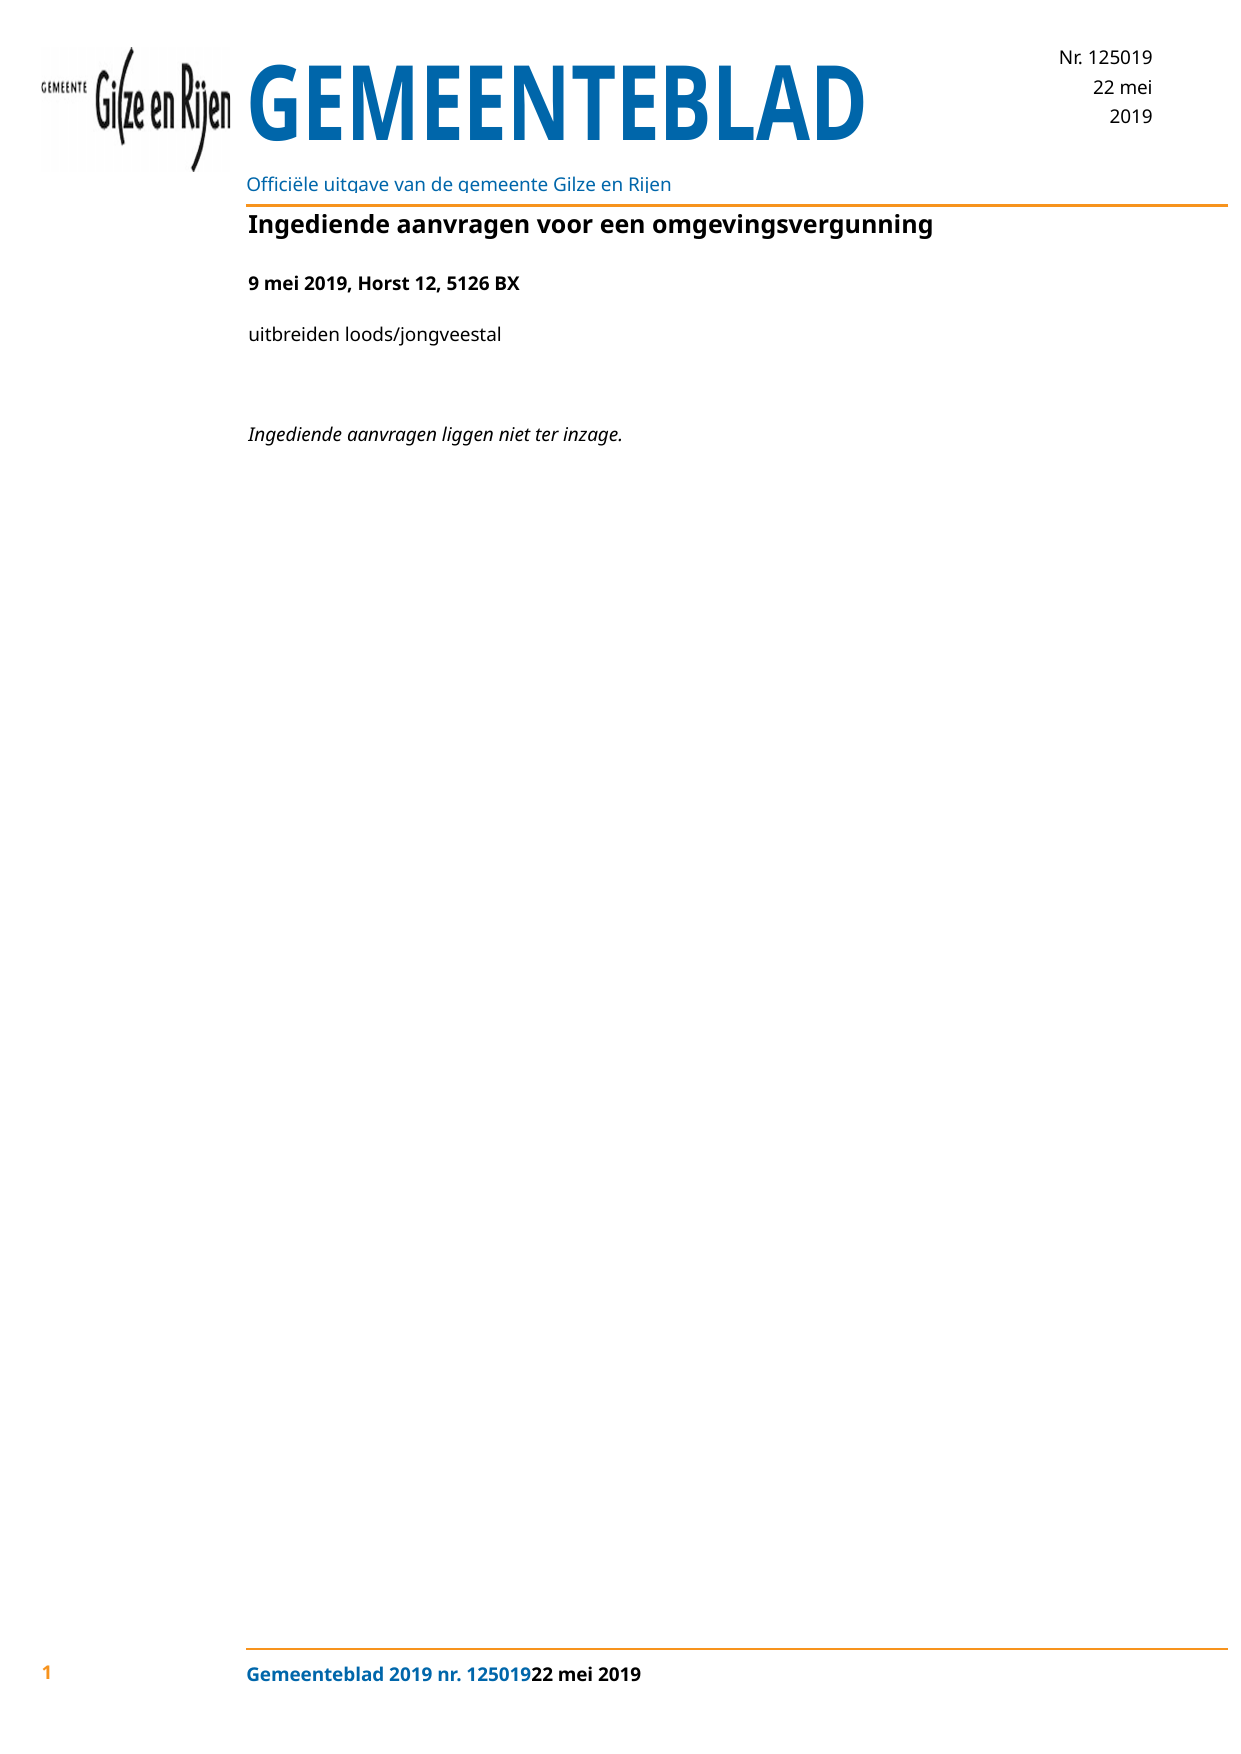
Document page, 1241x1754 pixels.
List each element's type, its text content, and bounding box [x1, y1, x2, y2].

text uitbreiden loods/jongveestal [248, 321, 1152, 346]
text 9 mei 2019, Horst 12, 5126 BX [248, 270, 1152, 296]
picture [41, 47, 231, 172]
text Ingediende aanvragen voor een omgevingsvergunning [248, 207, 1152, 241]
text Ingediende aanvragen liggen niet ter inzage. [248, 422, 1152, 447]
